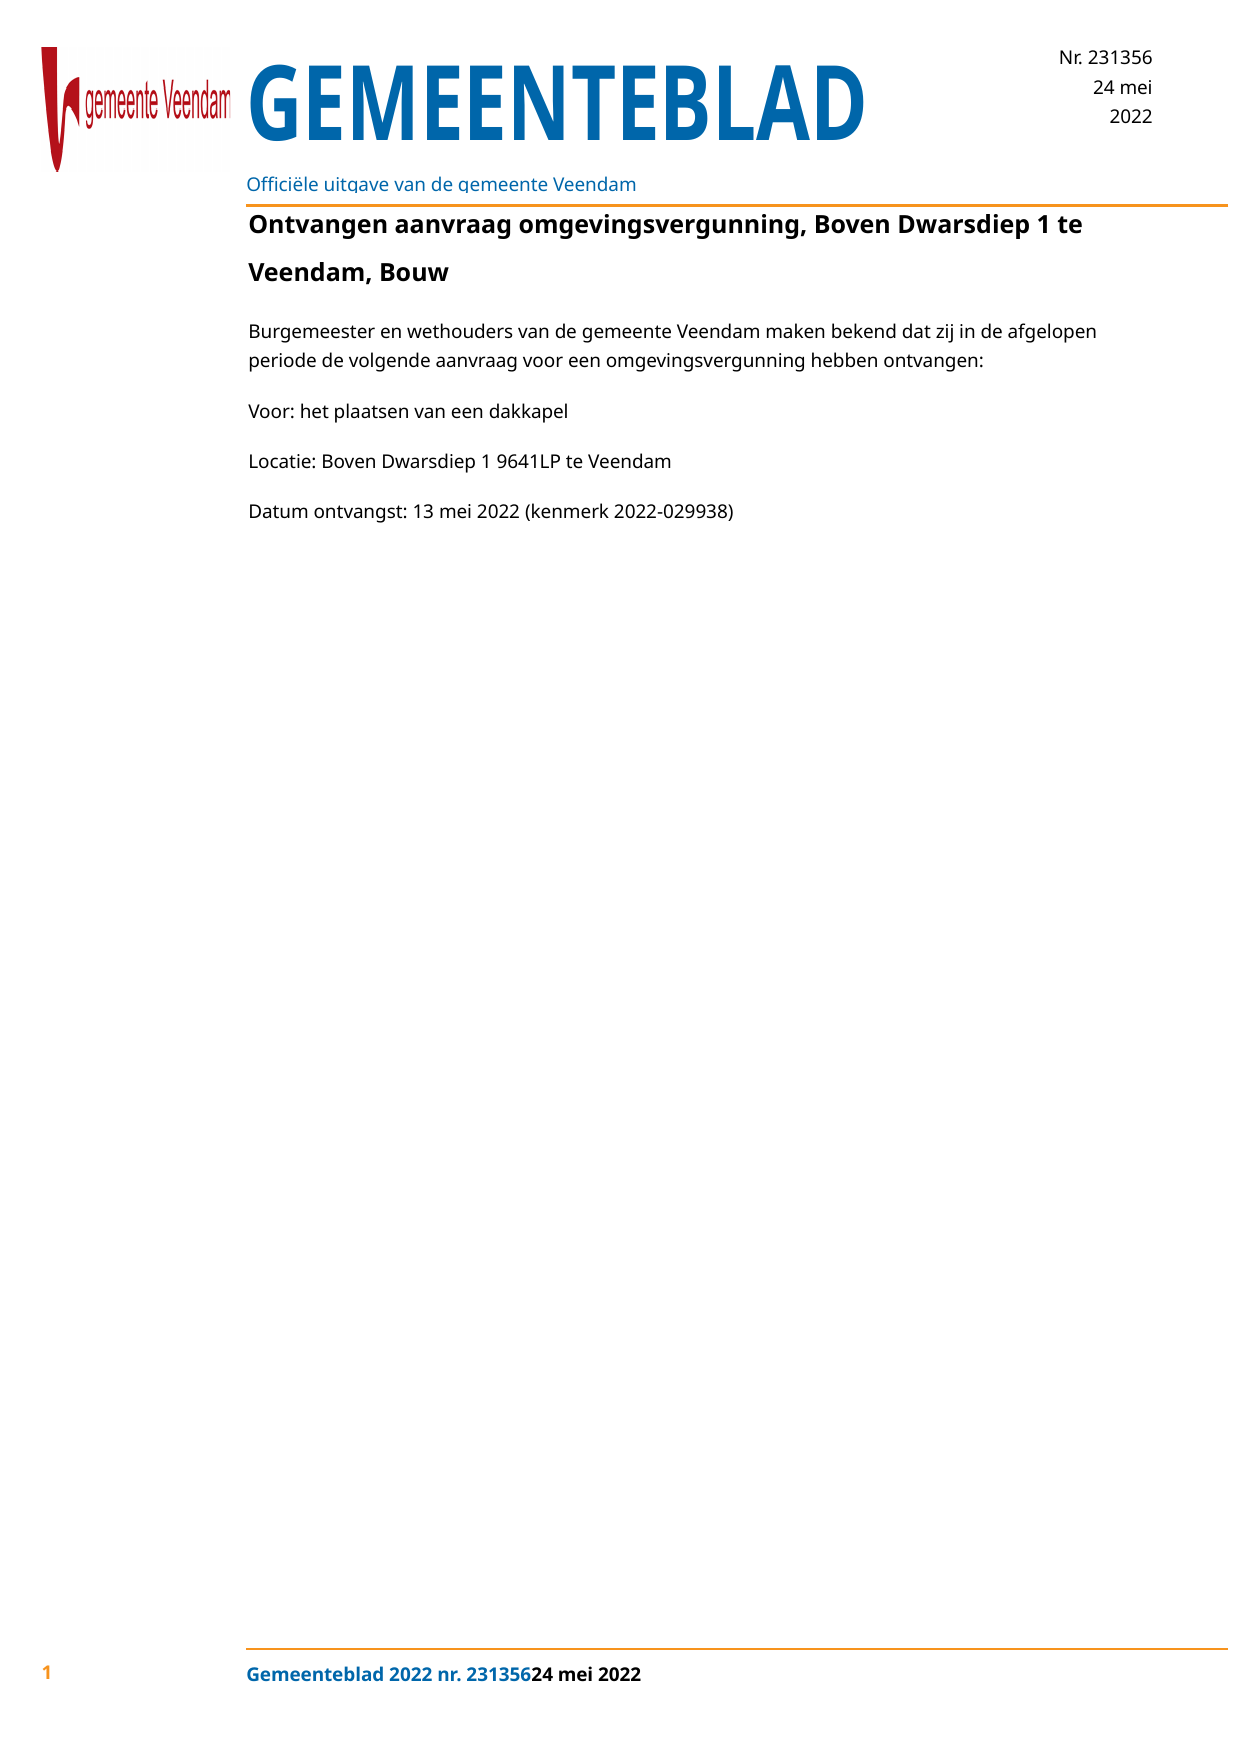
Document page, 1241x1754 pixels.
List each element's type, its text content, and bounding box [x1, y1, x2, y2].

text Datum ontvangst: 13 mei 2022 (kenmerk 2022-029938) [248, 499, 1152, 524]
text Burgemeester en wethouders van de gemeente Veendam maken bekend dat zij in de afgelopen periode de volgende aanvraag voor een omgevingsvergunning hebben ontvangen: [248, 318, 1152, 373]
text Locatie: Boven Dwarsdiep 1 9641LP te Veendam [248, 448, 1152, 474]
picture [41, 47, 231, 172]
text Ontvangen aanvraag omgevingsvergunning, Boven Dwarsdiep 1 te Veendam, Bouw [248, 207, 1152, 288]
text Voor: het plaatsen van een dakkapel [248, 398, 1152, 424]
